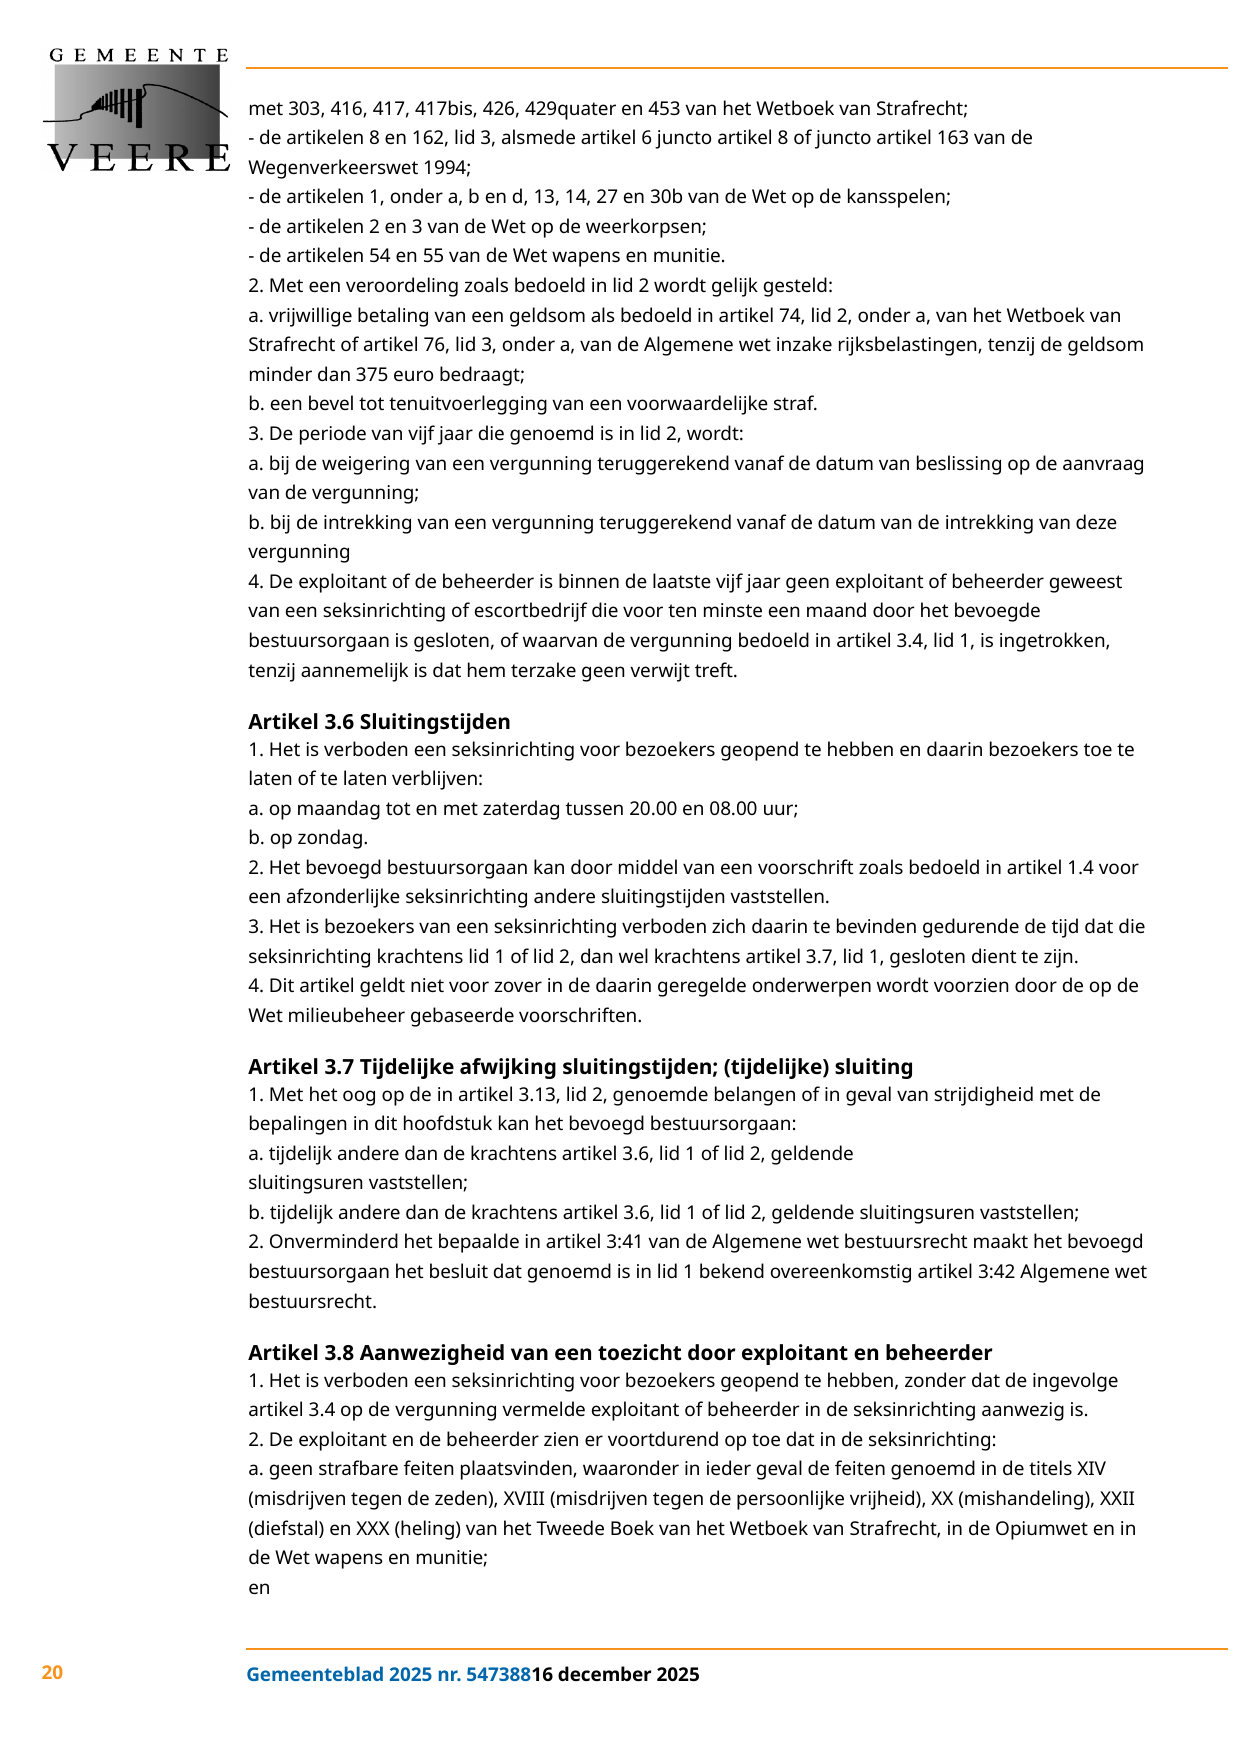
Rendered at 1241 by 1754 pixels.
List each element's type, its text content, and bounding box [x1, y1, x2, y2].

text en [248, 1574, 1152, 1599]
text - de artikelen 54 en 55 van de Wet wapens en munitie. [248, 243, 1152, 268]
text a. geen strafbare feiten plaatsvinden, waaronder in ieder geval de feiten genoemd in de titels XIV (misdrijven tegen de zeden), XVIII (misdrijven tegen de persoonlijke vrijheid), XX (mishandeling), XXII (diefstal) en XXX (heling) van het Tweede Boek van het Wetboek van Strafrecht, in de Opiumwet en in de Wet wapens en munitie; [248, 1456, 1152, 1570]
text - de artikelen 2 en 3 van de Wet op de weerkorpsen; [248, 213, 1152, 239]
text a. op maandag tot en met zaterdag tussen 20.00 en 08.00 uur; [248, 795, 1152, 821]
text 2. De exploitant en de beheerder zien er voortdurend op toe dat in de seksinrichting: [248, 1426, 1152, 1452]
text b. bij de intrekking van een vergunning teruggerekend vanaf de datum van de intrekking van deze vergunning [248, 509, 1152, 564]
text 3. De periode van vijf jaar die genoemd is in lid 2, wordt: [248, 420, 1152, 446]
text Artikel 3.8 Aanwezigheid van een toezicht door exploitant en beheerder [248, 1338, 1152, 1367]
text b. een bevel tot tenuitvoerlegging van een voorwaardelijke straf. [248, 391, 1152, 416]
text - de artikelen 1, onder a, b en d, 13, 14, 27 en 30b van de Wet op de kansspelen; [248, 183, 1152, 209]
text b. tijdelijk andere dan de krachtens artikel 3.6, lid 1 of lid 2, geldende sluitingsuren vaststellen; [248, 1199, 1152, 1225]
text 1. Het is verboden een seksinrichting voor bezoekers geopend te hebben, zonder dat de ingevolge artikel 3.4 op de vergunning vermelde exploitant of beheerder in de seksinrichting aanwezig is. [248, 1367, 1152, 1422]
text met 303, 416, 417, 417bis, 426, 429quater en 453 van het Wetboek van Strafrecht; [248, 95, 1152, 121]
text - de artikelen 8 en 162, lid 3, alsmede artikel 6 juncto artikel 8 of juncto artikel 163 van de Wegenverkeerswet 1994; [248, 124, 1152, 180]
text Artikel 3.6 Sluitingstijden [248, 707, 1152, 736]
text 2. Onverminderd het bepaalde in artikel 3:41 van de Algemene wet bestuursrecht maakt het bevoegd bestuursorgaan het besluit dat genoemd is in lid 1 bekend overeenkomstig artikel 3:42 Algemene wet bestuursrecht. [248, 1229, 1152, 1314]
text 3. Het is bezoekers van een seksinrichting verboden zich daarin te bevinden gedurende de tijd dat die seksinrichting krachtens lid 1 of lid 2, dan wel krachtens artikel 3.7, lid 1, gesloten dient te zijn. [248, 913, 1152, 968]
picture [41, 47, 231, 172]
text 4. De exploitant of de beheerder is binnen de laatste vijf jaar geen exploitant of beheerder geweest van een seksinrichting of escortbedrijf die voor ten minste een maand door het bevoegde bestuursorgaan is gesloten, of waarvan de vergunning bedoeld in artikel 3.4, lid 1, is ingetrokken, tenzij aannemelijk is dat hem terzake geen verwijt treft. [248, 568, 1152, 683]
text 1. Het is verboden een seksinrichting voor bezoekers geopend te hebben en daarin bezoekers toe te laten of te laten verblijven: [248, 736, 1152, 791]
text 1. Met het oog op de in artikel 3.13, lid 2, genoemde belangen of in geval van strijdigheid met de bepalingen in dit hoofdstuk kan het bevoegd bestuursorgaan: [248, 1081, 1152, 1136]
text 2. Het bevoegd bestuursorgaan kan door middel van een voorschrift zoals bedoeld in artikel 1.4 voor een afzonderlijke seksinrichting andere sluitingstijden vaststellen. [248, 854, 1152, 909]
text a. bij de weigering van een vergunning teruggerekend vanaf de datum van beslissing op de aanvraag van de vergunning; [248, 450, 1152, 505]
text a. vrijwillige betaling van een geldsom als bedoeld in artikel 74, lid 2, onder a, van het Wetboek van Strafrecht of artikel 76, lid 3, onder a, van de Algemene wet inzake rijksbelastingen, tenzij de geldsom minder dan 375 euro bedraagt; [248, 302, 1152, 387]
text 2. Met een veroordeling zoals bedoeld in lid 2 wordt gelijk gesteld: [248, 272, 1152, 298]
text 4. Dit artikel geldt niet voor zover in de daarin geregelde onderwerpen wordt voorzien door de op de Wet milieubeheer gebaseerde voorschriften. [248, 972, 1152, 1028]
text sluitingsuren vaststellen; [248, 1169, 1152, 1195]
text a. tijdelijk andere dan de krachtens artikel 3.6, lid 1 of lid 2, geldende [248, 1140, 1152, 1166]
text b. op zondag. [248, 824, 1152, 850]
text Artikel 3.7 Tijdelijke afwijking sluitingstijden; (tijdelijke) sluiting [248, 1052, 1152, 1081]
